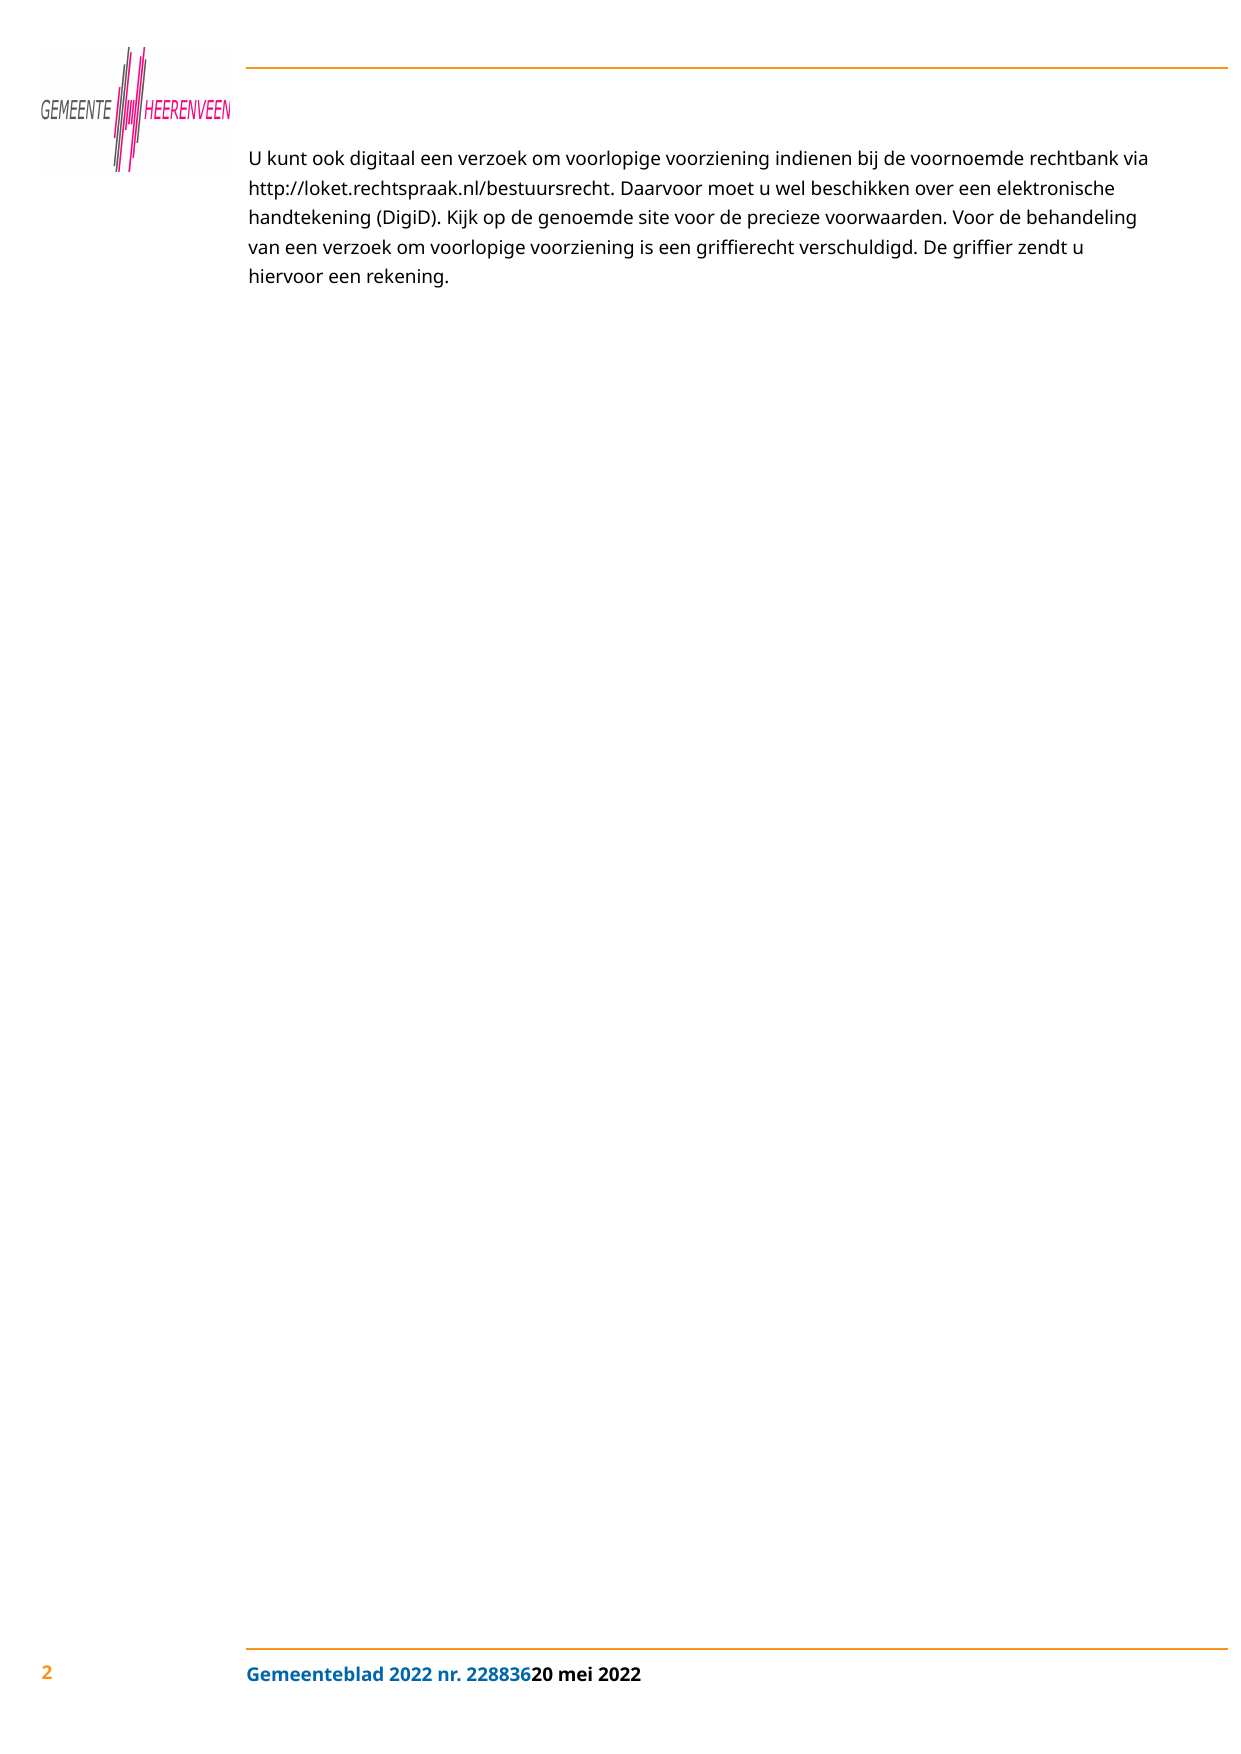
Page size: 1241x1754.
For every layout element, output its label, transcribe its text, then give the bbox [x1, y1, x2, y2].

picture [41, 47, 231, 172]
text U kunt ook digitaal een verzoek om voorlopige voorziening indienen bij de voornoemde rechtbank via http://loket.rechtspraak.nl/bestuursrecht. Daarvoor moet u wel beschikken over een elektronische handtekening (DigiD). Kijk op de genoemde site voor de precieze voorwaarden. Voor de behandeling van een verzoek om voorlopige voorziening is een griffierecht verschuldigd. De griffier zendt u hiervoor een rekening. [248, 145, 1152, 289]
